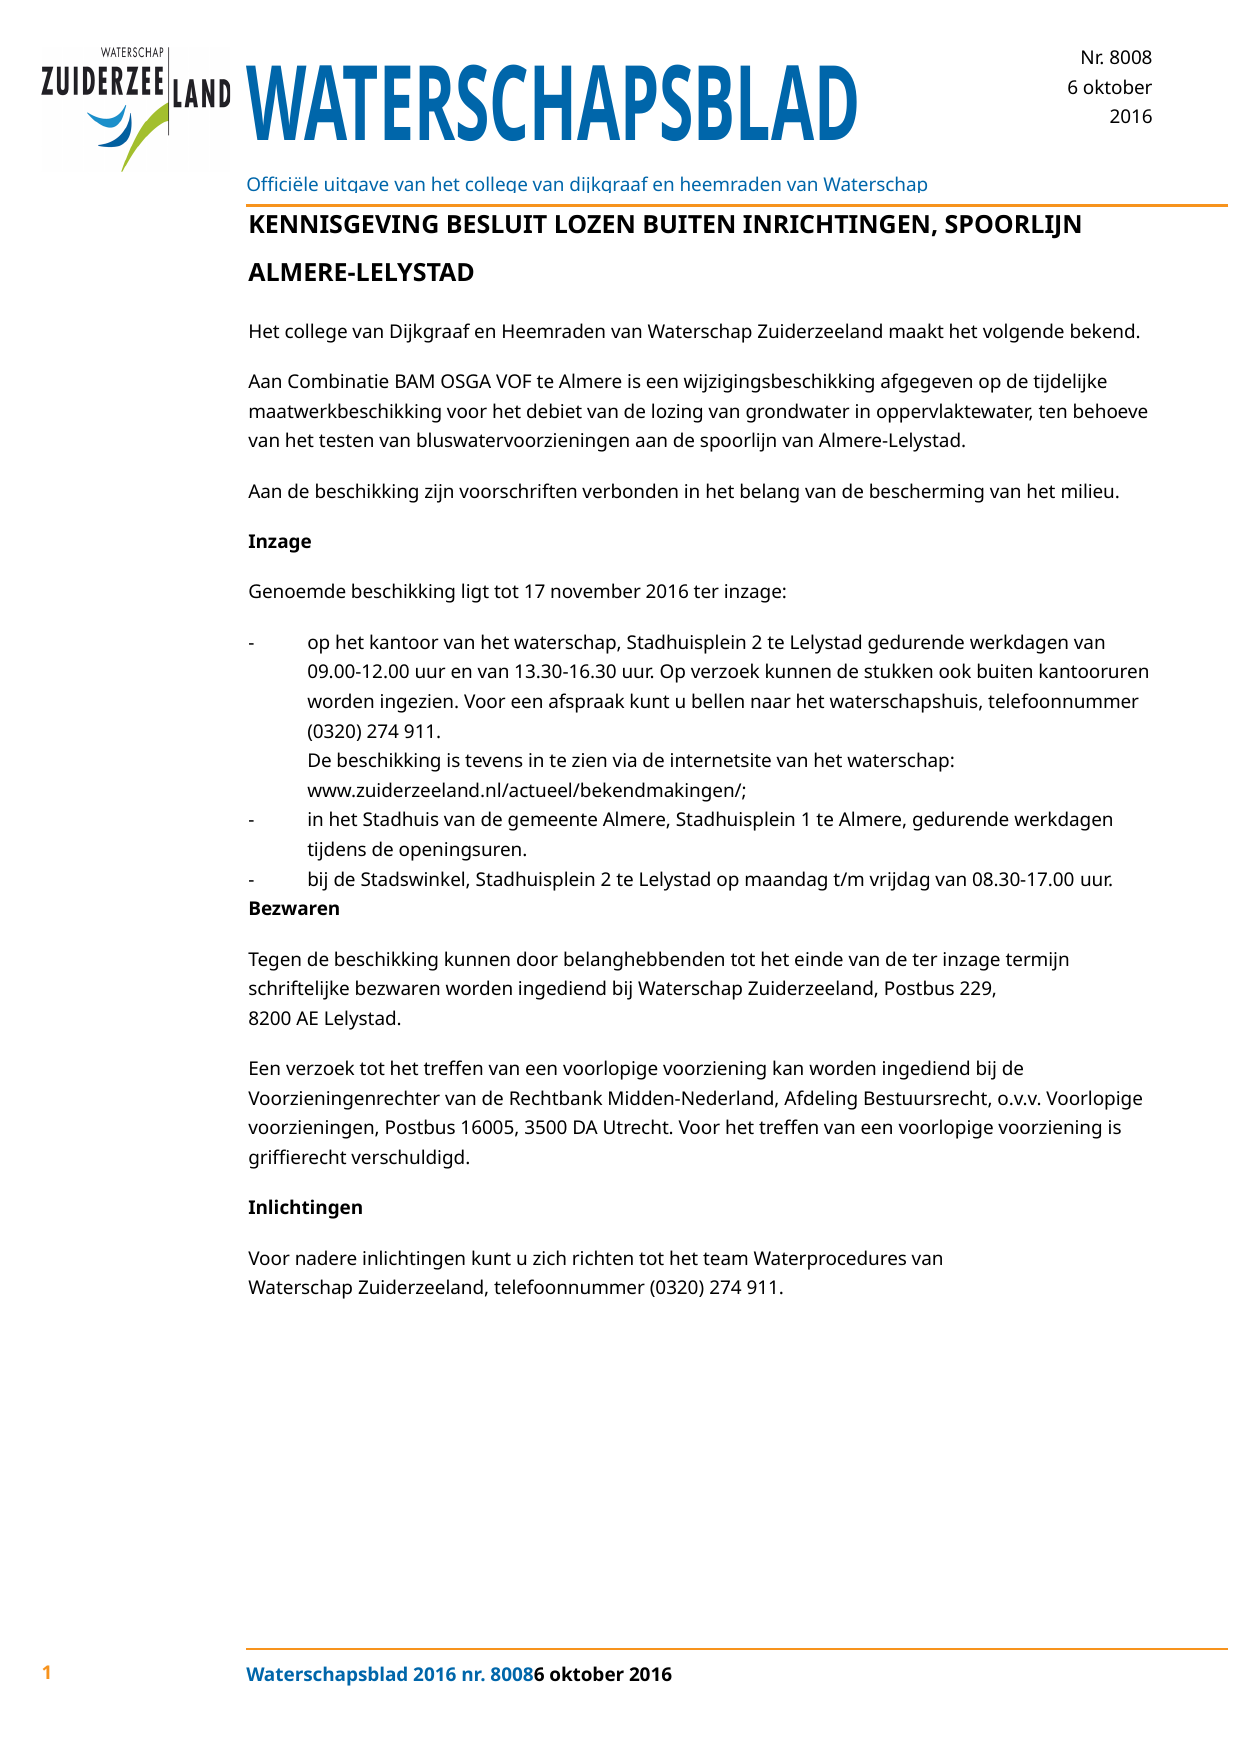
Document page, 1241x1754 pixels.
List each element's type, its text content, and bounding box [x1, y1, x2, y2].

text Inzage [248, 528, 1152, 554]
text Inlichtingen [248, 1194, 1152, 1220]
picture [41, 47, 231, 172]
list De beschikking is tevens in te zien via de internetsite van het waterschap: www.zuiderzeeland.nl/actueel/bekendmakingen/; [248, 747, 1152, 803]
text Bezwaren [248, 895, 1152, 921]
text KENNISGEVING BESLUIT LOZEN BUITEN INRICHTINGEN, SPOORLIJN ALMERE-LELYSTAD [248, 207, 1152, 288]
text Tegen de beschikking kunnen door belanghebbenden tot het einde van de ter inzage termijn schriftelijke bezwaren worden ingediend bij Waterschap Zuiderzeeland, Postbus 229, 8200 AE Lelystad. [248, 946, 1152, 1031]
text Aan Combinatie BAM OSGA VOF te Almere is een wijzigingsbeschikking afgegeven op de tijdelijke maatwerkbeschikking voor het debiet van de lozing van grondwater in oppervlaktewater, ten behoeve van het testen van bluswatervoorzieningen aan de spoorlijn van Almere-Lelystad. [248, 368, 1152, 453]
text Het college van Dijkgraaf en Heemraden van Waterschap Zuiderzeeland maakt het volgende bekend. [248, 318, 1152, 344]
list bij de Stadswinkel, Stadhuisplein 2 te Lelystad op maandag t/m vrijdag van 08.30-17.00 uur. [248, 866, 1152, 892]
text Een verzoek tot het treffen van een voorlopige voorziening kan worden ingediend bij de Voorzieningenrechter van de Rechtbank Midden-Nederland, Afdeling Bestuursrecht, o.v.v. Voorlopige voorzieningen, Postbus 16005, 3500 DA Utrecht. Voor het treffen van een voorlopige voorziening is griffierecht verschuldigd. [248, 1055, 1152, 1170]
text Genoemde beschikking ligt tot 17 november 2016 ter inzage: [248, 579, 1152, 604]
text Aan de beschikking zijn voorschriften verbonden in het belang van de bescherming van het milieu. [248, 478, 1152, 504]
list in het Stadhuis van de gemeente Almere, Stadhuisplein 1 te Almere, gedurende werkdagen tijdens de openingsuren. [248, 807, 1152, 862]
list op het kantoor van het waterschap, Stadhuisplein 2 te Lelystad gedurende werkdagen van 09.00-12.00 uur en van 13.30-16.30 uur. Op verzoek kunnen de stukken ook buiten kantooruren worden ingezien. Voor een afspraak kunt u bellen naar het waterschapshuis, telefoonnummer (0320) 274 911. [248, 629, 1152, 744]
text Voor nadere inlichtingen kunt u zich richten tot het team Waterprocedures van Waterschap Zuiderzeeland, telefoonnummer (0320) 274 911. [248, 1245, 1152, 1300]
